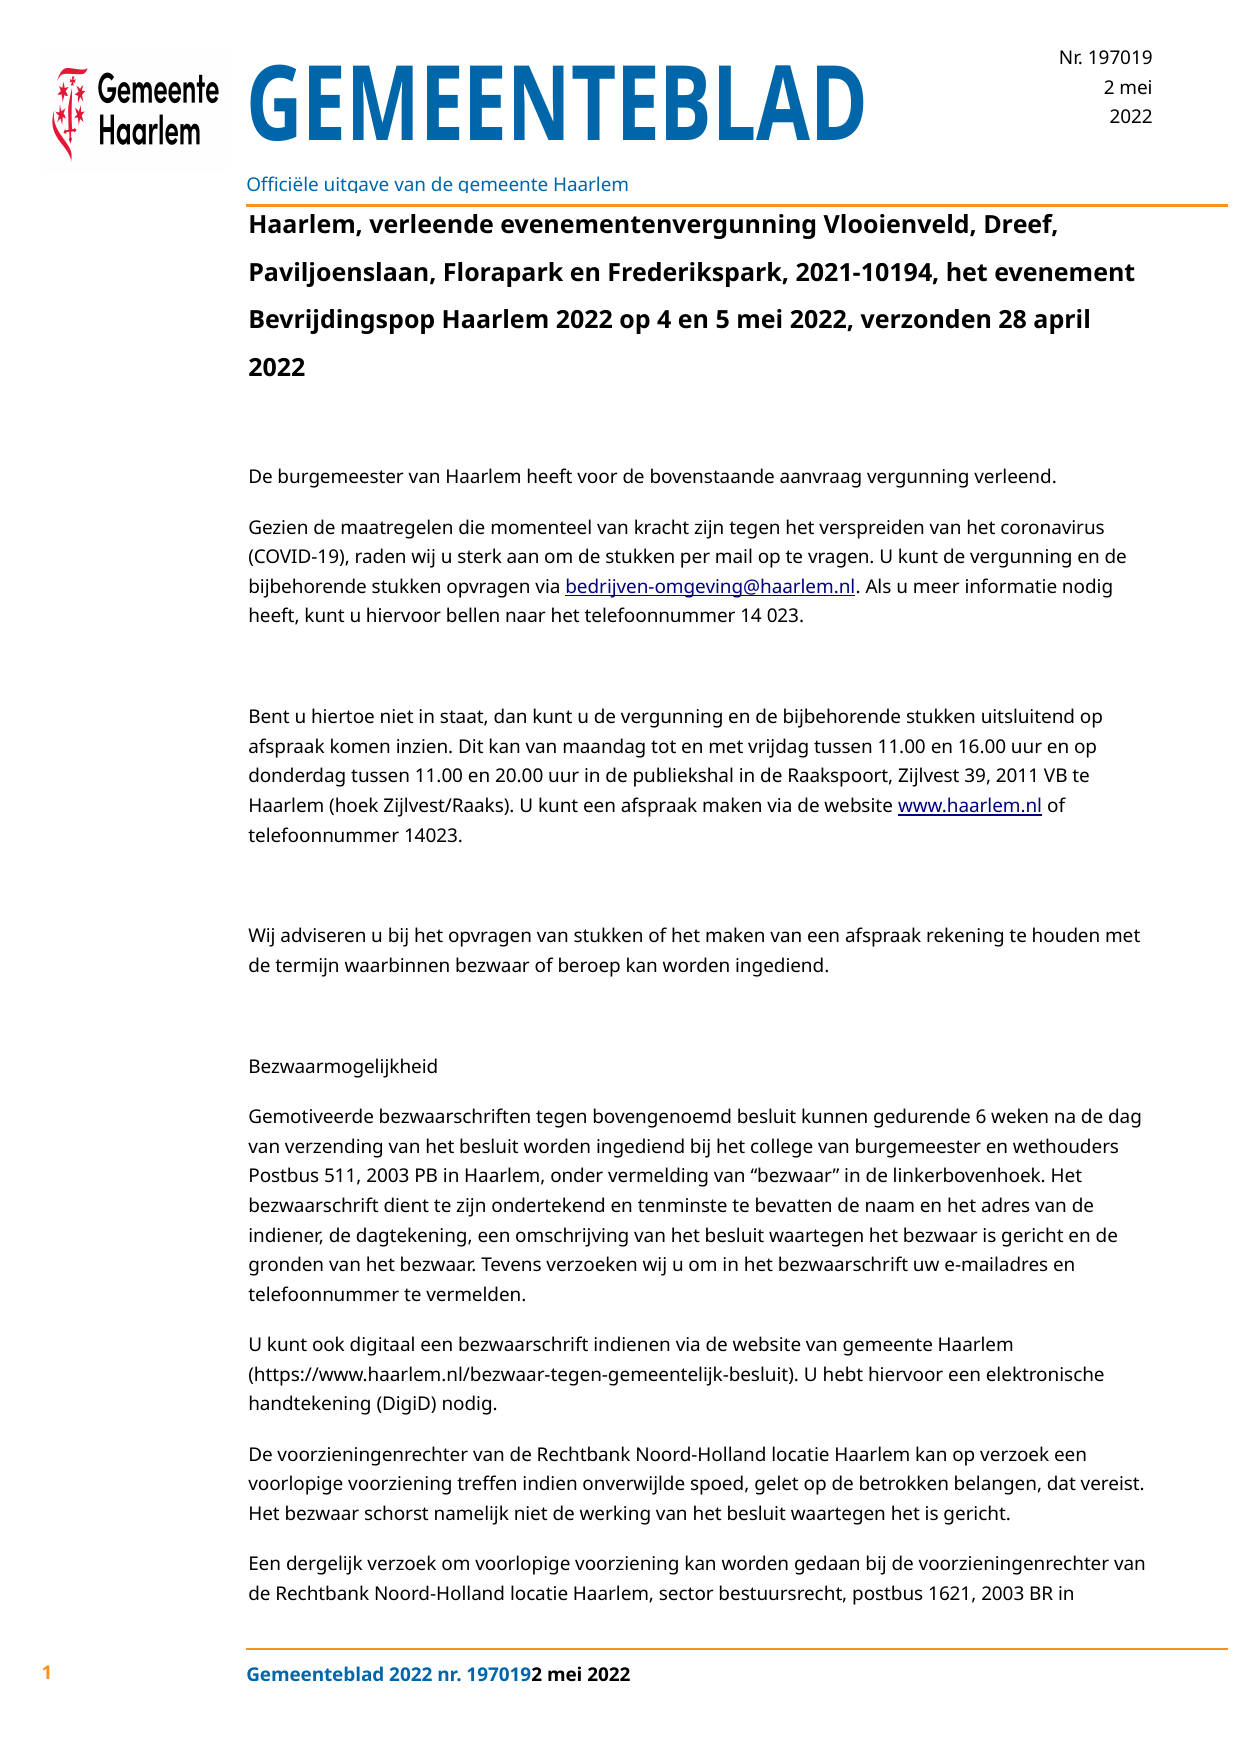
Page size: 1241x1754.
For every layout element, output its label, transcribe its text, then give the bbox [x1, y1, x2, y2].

text Gemotiveerde bezwaarschriften tegen bovengenoemd besluit kunnen gedurende 6 weken na de dag van verzending van het besluit worden ingediend bij het college van burgemeester en wethouders Postbus 511, 2003 PB in Haarlem, onder vermelding van “bezwaar” in de linkerbovenhoek. Het bezwaarschrift dient te zijn ondertekend en tenminste te bevatten de naam en het adres van de indiener, de dagtekening, een omschrijving van het besluit waartegen het bezwaar is gericht en de gronden van het bezwaar. Tevens verzoeken wij u om in het bezwaarschrift uw e-mailadres en telefoonnummer te vermelden. [248, 1103, 1152, 1307]
text De voorzieningenrechter van de Rechtbank Noord-Holland locatie Haarlem kan op verzoek een voorlopige voorziening treffen indien onverwijlde spoed, gelet op de betrokken belangen, dat vereist. Het bezwaar schorst namelijk niet de werking van het besluit waartegen het is gericht. [248, 1441, 1152, 1526]
text Gezien de maatregelen die momenteel van kracht zijn tegen het verspreiden van het coronavirus (COVID-19), raden wij u sterk aan om de stukken per mail op te vragen. U kunt de vergunning en de bijbehorende stukken opvragen via bedrijven-omgeving@haarlem.nl. Als u meer informatie nodig heeft, kunt u hiervoor bellen naar het telefoonnummer 14 023. [248, 514, 1152, 628]
text Bezwaarmogelijkheid [248, 1053, 1152, 1079]
picture [41, 47, 231, 172]
text Een dergelijk verzoek om voorlopige voorziening kan worden gedaan bij de voorzieningenrechter van de Rechtbank Noord-Holland locatie Haarlem, sector bestuursrecht, postbus 1621, 2003 BR in [248, 1551, 1152, 1606]
text U kunt ook digitaal een bezwaarschrift indienen via de website van gemeente Haarlem (https://www.haarlem.nl/bezwaar-tegen-gemeentelijk-besluit). U hebt hiervoor een elektronische handtekening (DigiD) nodig. [248, 1331, 1152, 1416]
text Bent u hiertoe niet in staat, dan kunt u de vergunning en de bijbehorende stukken uitsluitend op afspraak komen inzien. Dit kan van maandag tot en met vrijdag tussen 11.00 en 16.00 uur en op donderdag tussen 11.00 en 20.00 uur in de publiekshal in de Raakspoort, Zijlvest 39, 2011 VB te Haarlem (hoek Zijlvest/Raaks). U kunt een afspraak maken via de website www.haarlem.nl of telefoonnummer 14023. [248, 703, 1152, 848]
text De burgemeester van Haarlem heeft voor de bovenstaande aanvraag vergunning verleend. [248, 463, 1152, 489]
text Haarlem, verleende evenementenvergunning Vlooienveld, Dreef, Paviljoenslaan, Florapark en Frederikspark, 2021-10194, het evenement Bevrijdingspop Haarlem 2022 op 4 en 5 mei 2022, verzonden 28 april 2022 [248, 207, 1152, 384]
text Wij adviseren u bij het opvragen van stukken of het maken van een afspraak rekening te houden met de termijn waarbinnen bezwaar of beroep kan worden ingediend. [248, 923, 1152, 978]
